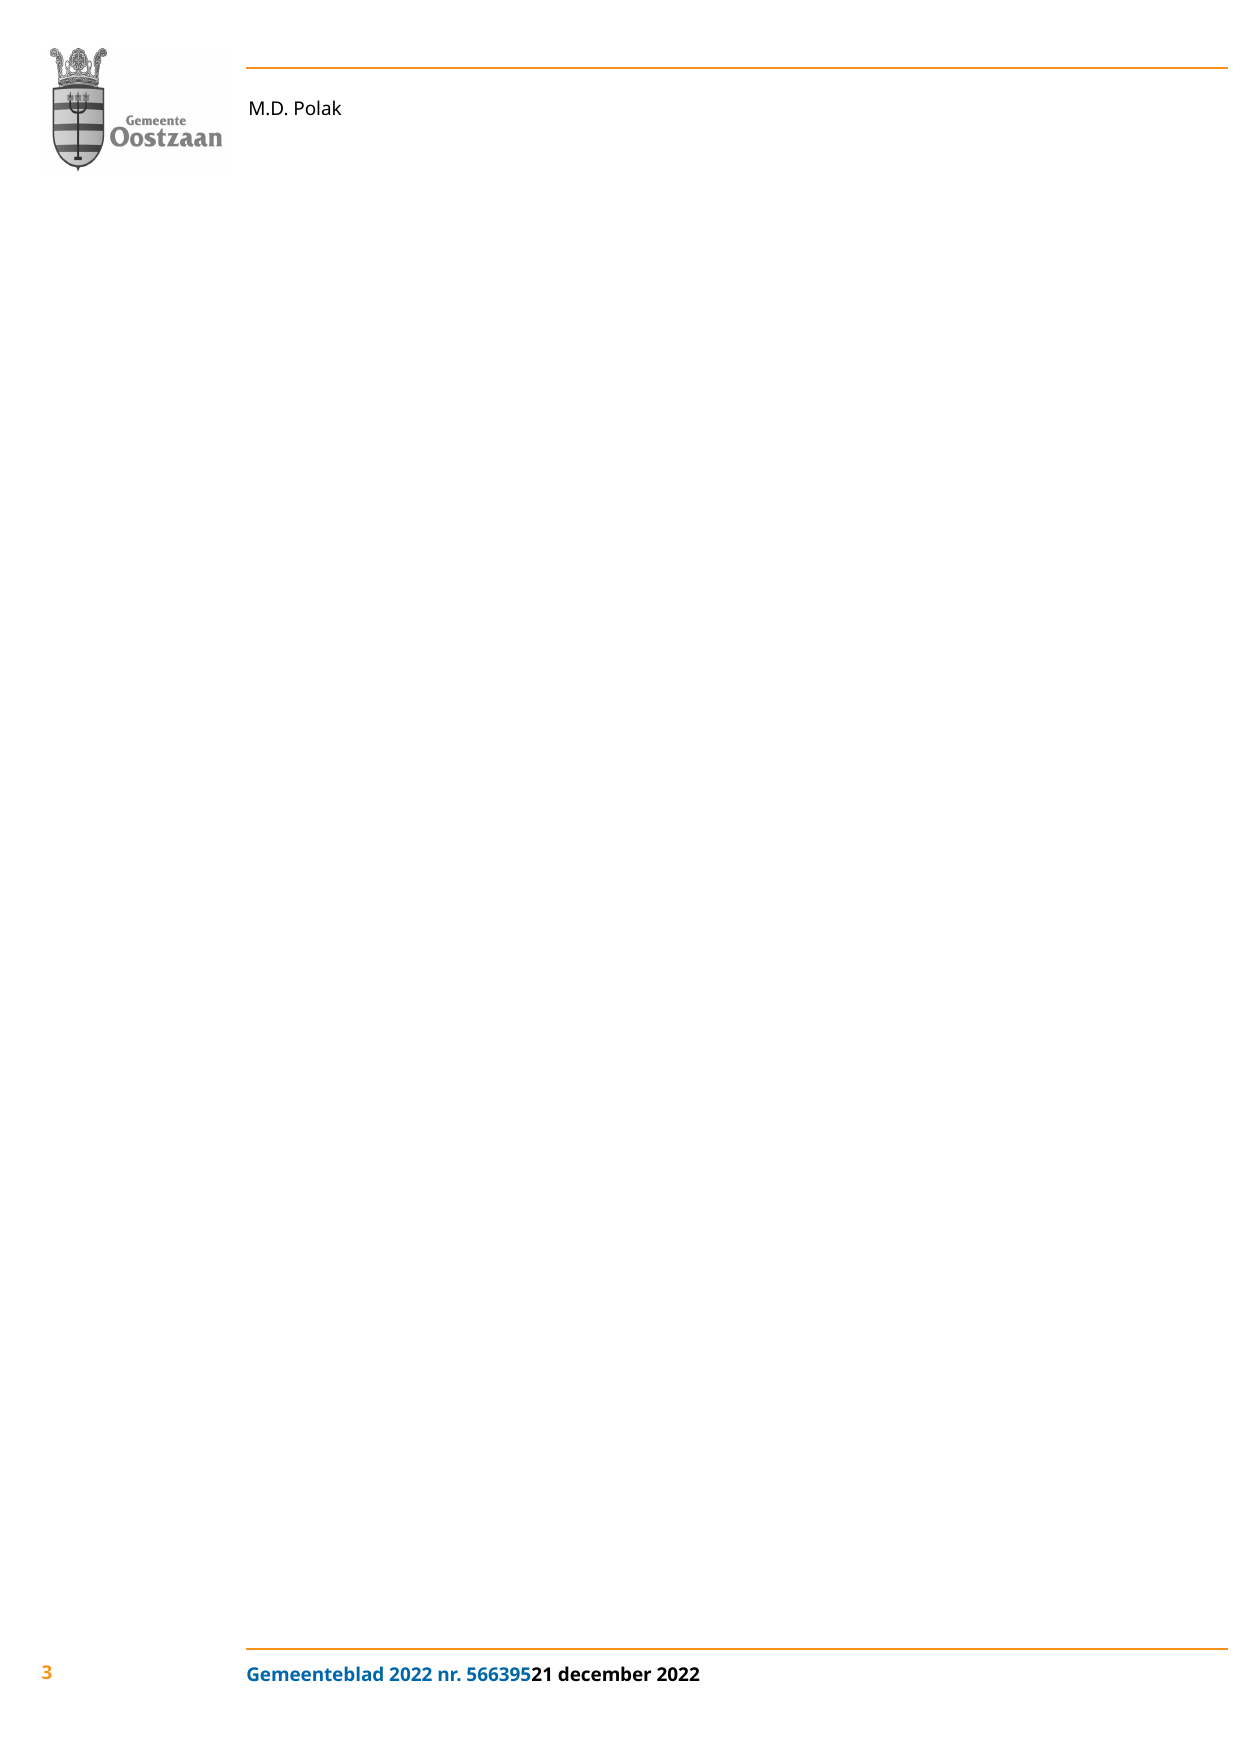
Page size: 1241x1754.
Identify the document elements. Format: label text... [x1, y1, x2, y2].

picture [41, 47, 231, 172]
text M.D. Polak [248, 95, 1152, 121]
